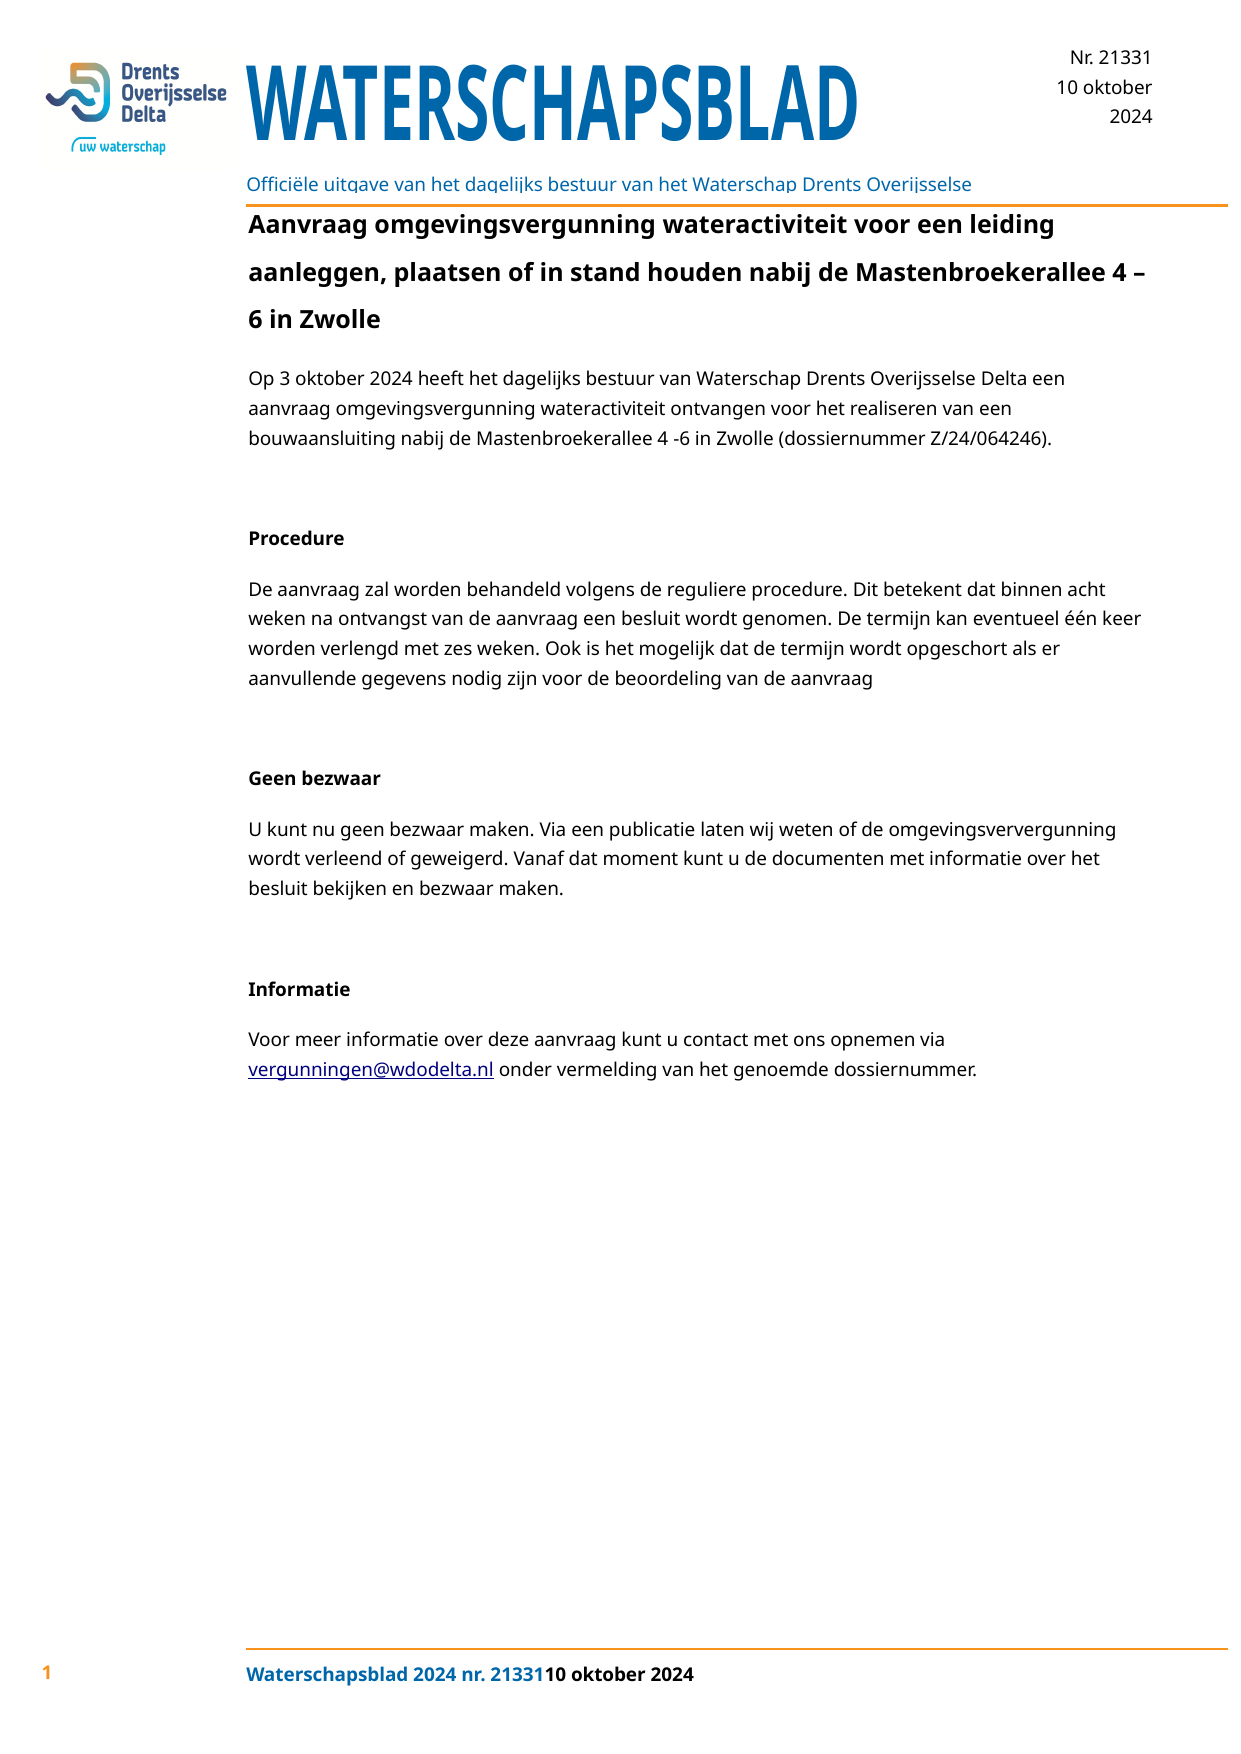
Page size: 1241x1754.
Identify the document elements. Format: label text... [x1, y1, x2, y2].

text Aanvraag omgevingsvergunning wateractiviteit voor een leiding aanleggen, plaatsen of in stand houden nabij de Mastenbroekerallee 4 – 6 in Zwolle [248, 207, 1152, 336]
text Op 3 oktober 2024 heeft het dagelijks bestuur van Waterschap Drents Overijsselse Delta een aanvraag omgevingsvergunning wateractiviteit ontvangen voor het realiseren van een bouwaansluiting nabij de Mastenbroekerallee 4 -6 in Zwolle (dossiernummer Z/24/064246). [248, 366, 1152, 450]
text Procedure [248, 526, 1152, 551]
text U kunt nu geen bezwaar maken. Via een publicatie laten wij weten of de omgevingsververgunning wordt verleend of geweigerd. Vanaf dat moment kunt u de documenten met informatie over het besluit bekijken en bezwaar maken. [248, 816, 1152, 901]
text Informatie [248, 976, 1152, 1002]
text Geen bezwaar [248, 766, 1152, 791]
text De aanvraag zal worden behandeld volgens de reguliere procedure. Dit betekent dat binnen acht weken na ontvangst van de aanvraag een besluit wordt genomen. De termijn kan eventueel één keer worden verlengd met zes weken. Ook is het mogelijk dat de termijn wordt opgeschort als er aanvullende gegevens nodig zijn voor de beoordeling van de aanvraag [248, 576, 1152, 690]
text Voor meer informatie over deze aanvraag kunt u contact met ons opnemen via vergunningen@wdodelta.nl onder vermelding van het genoemde dossiernummer. [248, 1026, 1152, 1082]
picture [41, 47, 231, 172]
